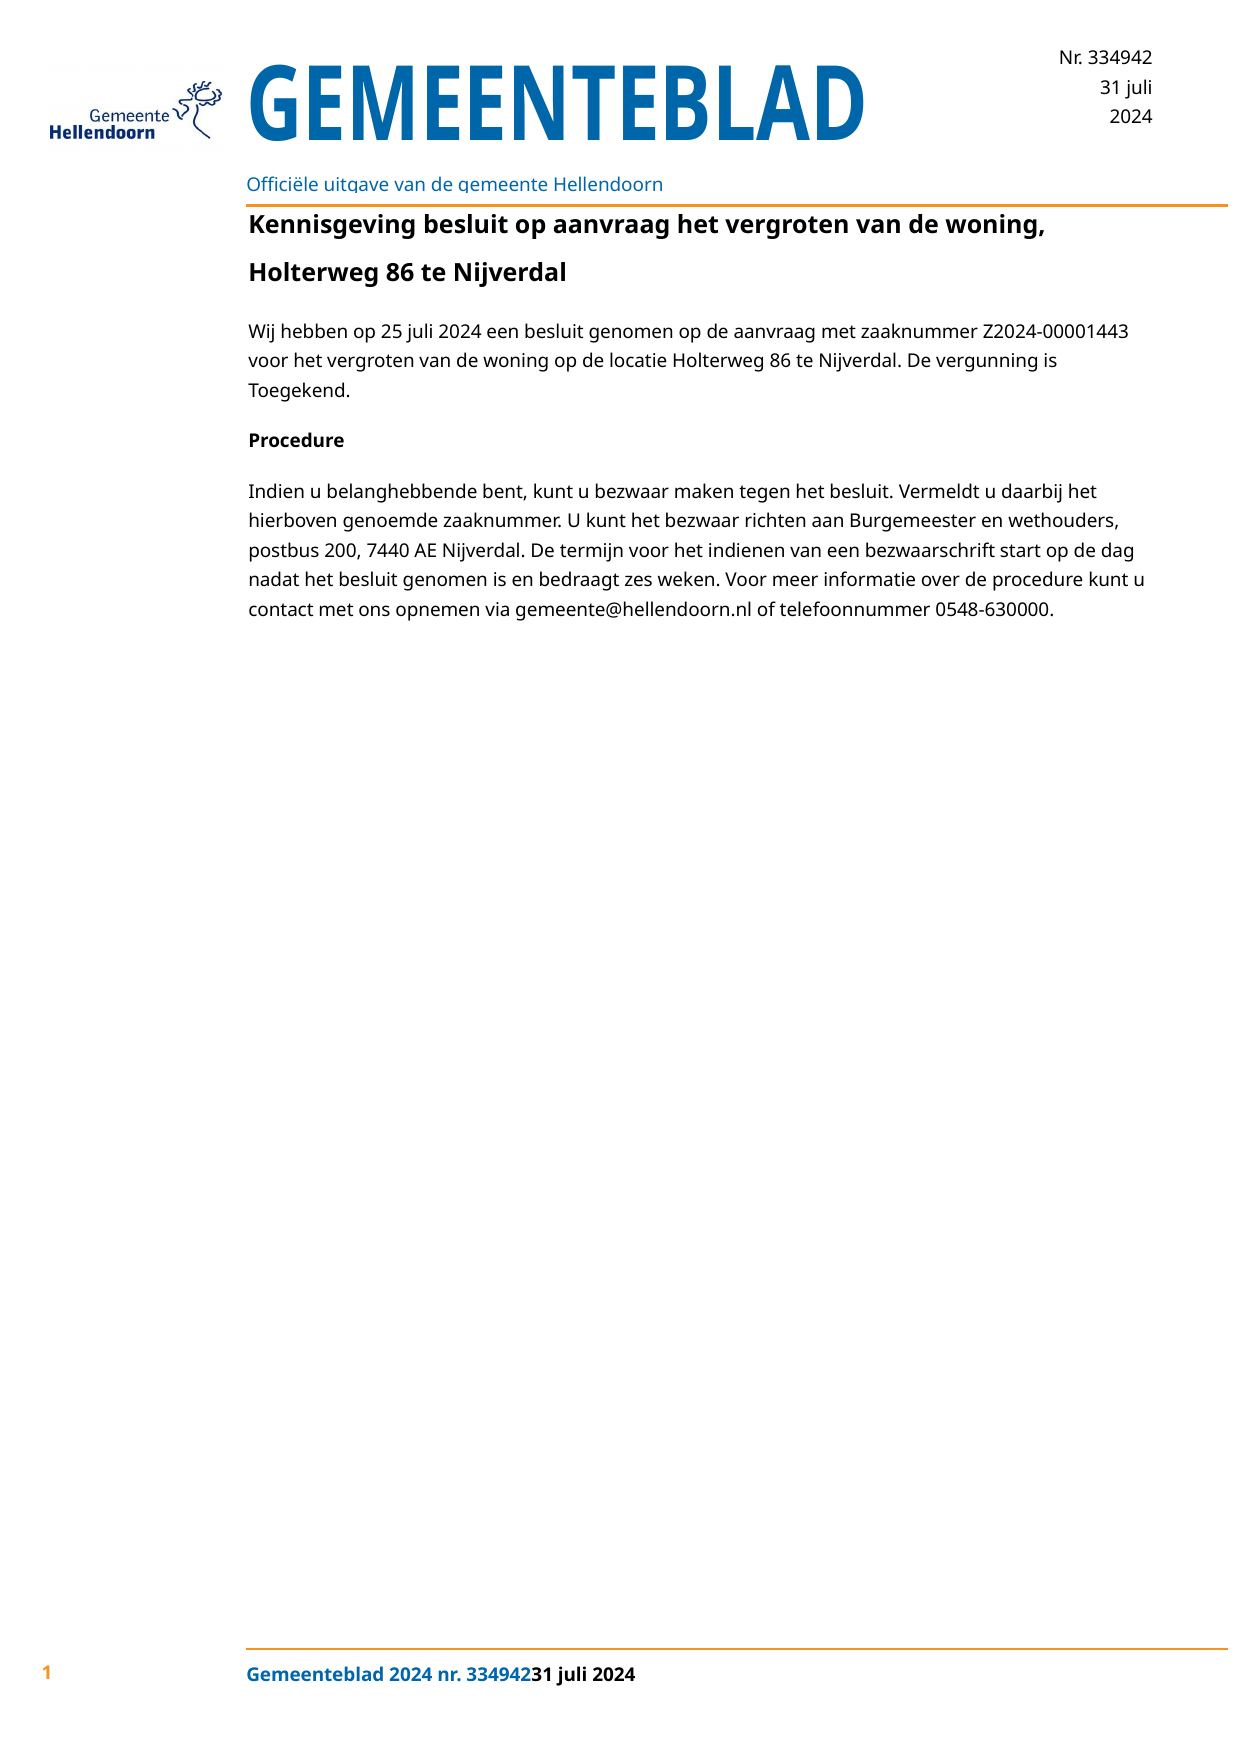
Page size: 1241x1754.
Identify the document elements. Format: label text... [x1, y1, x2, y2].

text Procedure [248, 427, 1152, 453]
text Kennisgeving besluit op aanvraag het vergroten van de woning, Holterweg 86 te Nijverdal [248, 207, 1152, 288]
picture [41, 47, 231, 172]
text Indien u belanghebbende bent, kunt u bezwaar maken tegen het besluit. Vermeldt u daarbij het hierboven genoemde zaaknummer. U kunt het bezwaar richten aan Burgemeester en wethouders, postbus 200, 7440 AE Nijverdal. De termijn voor het indienen van een bezwaarschrift start op de dag nadat het besluit genomen is en bedraagt zes weken. Voor meer informatie over de procedure kunt u contact met ons opnemen via gemeente@hellendoorn.nl of telefoonnummer 0548-630000. [248, 478, 1152, 622]
text Wij hebben op 25 juli 2024 een besluit genomen op de aanvraag met zaaknummer Z2024-00001443 voor het vergroten van de woning op de locatie Holterweg 86 te Nijverdal. De vergunning is Toegekend. [248, 318, 1152, 403]
